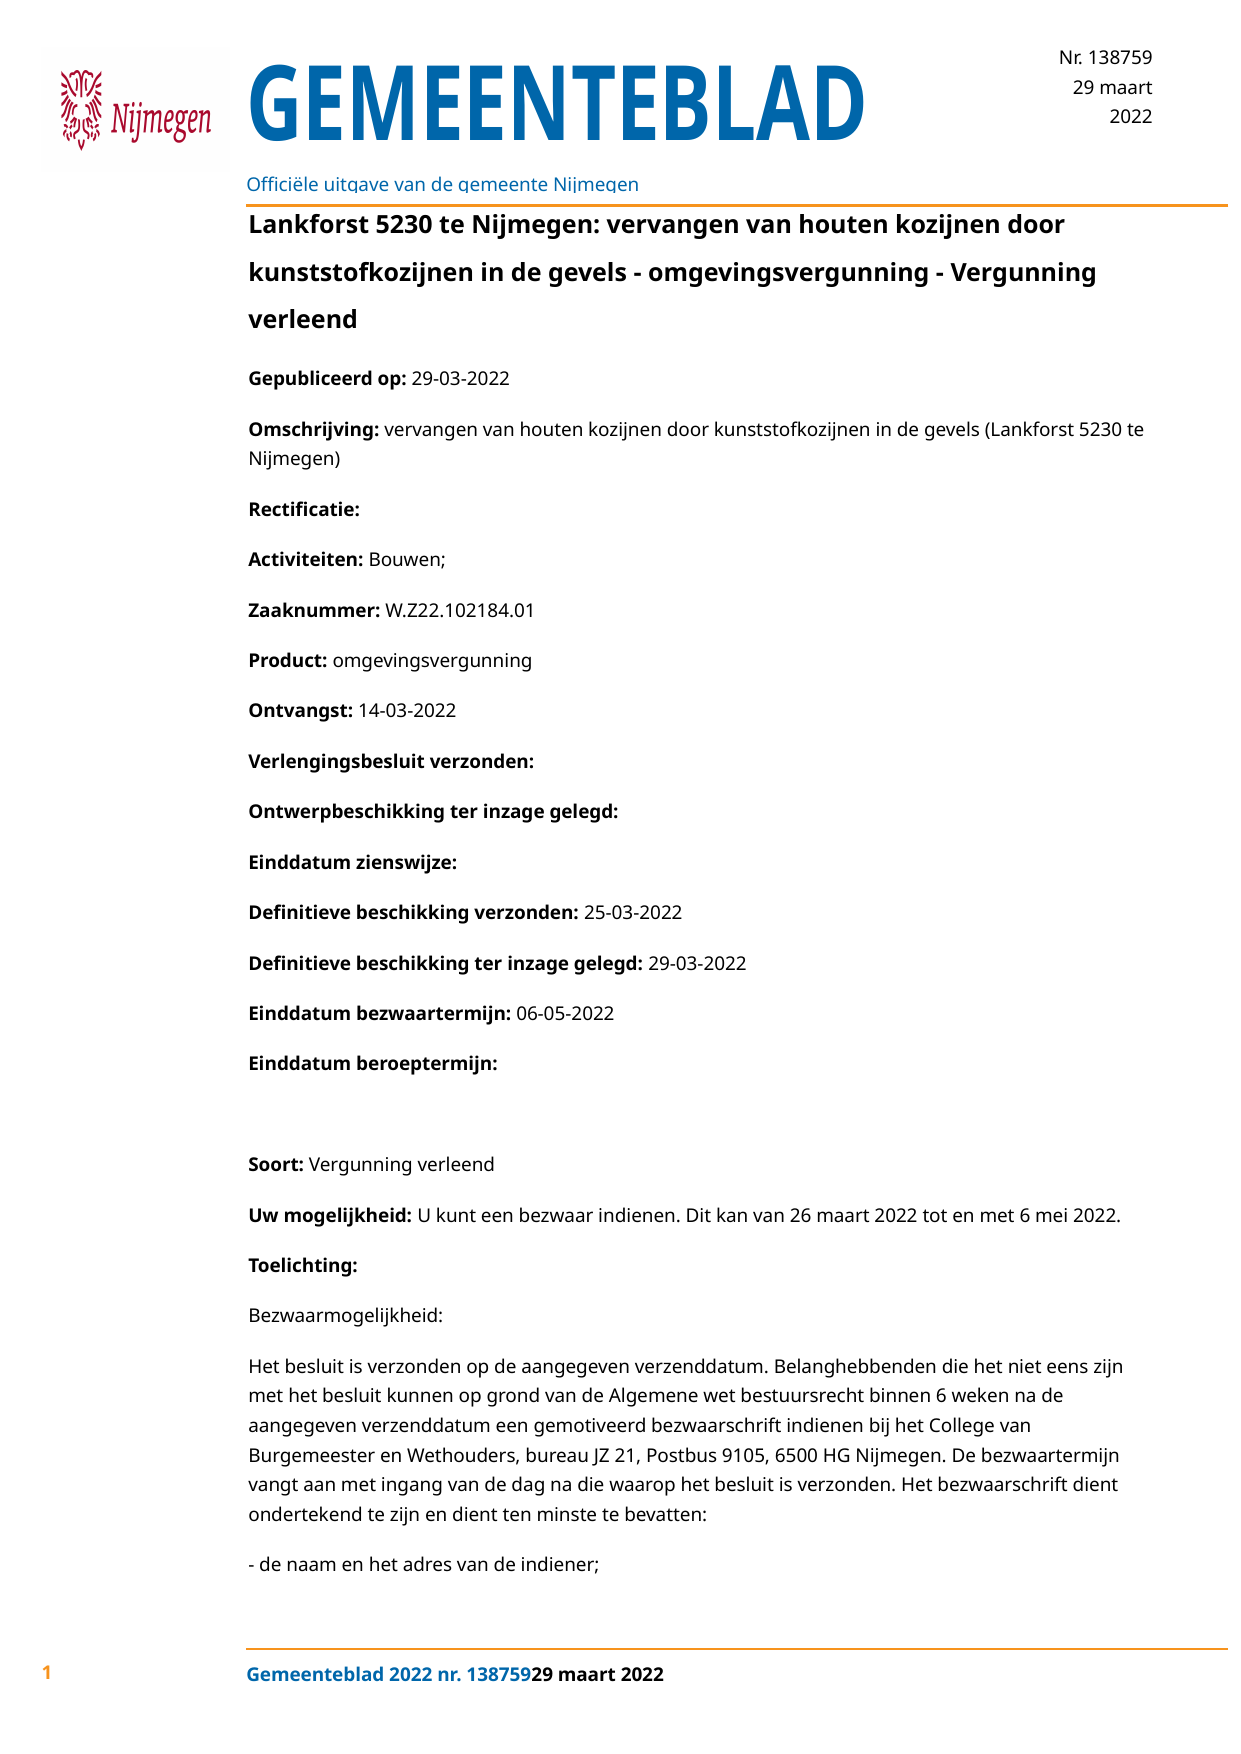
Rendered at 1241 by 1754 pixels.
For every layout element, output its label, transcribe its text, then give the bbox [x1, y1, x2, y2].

text Uw mogelijkheid: U kunt een bezwaar indienen. Dit kan van 26 maart 2022 tot en met 6 mei 2022. [248, 1202, 1152, 1227]
text Product: omgevingsvergunning [248, 647, 1152, 673]
text Definitieve beschikking ter inzage gelegd: 29-03-2022 [248, 950, 1152, 975]
text - de naam en het adres van de indiener; [248, 1551, 1152, 1577]
picture [41, 47, 231, 172]
text Het besluit is verzonden op de aangegeven verzenddatum. Belanghebbenden die het niet eens zijn met het besluit kunnen op grond van de Algemene wet bestuursrecht binnen 6 weken na de aangegeven verzenddatum een gemotiveerd bezwaarschrift indienen bij het College van Burgemeester en Wethouders, bureau JZ 21, Postbus 9105, 6500 HG Nijmegen. De bezwaartermijn vangt aan met ingang van de dag na die waarop het besluit is verzonden. Het bezwaarschrift dient ondertekend te zijn en dient ten minste te bevatten: [248, 1353, 1152, 1527]
text Lankforst 5230 te Nijmegen: vervangen van houten kozijnen door kunststofkozijnen in de gevels - omgevingsvergunning - Vergunning verleend [248, 207, 1152, 336]
text Einddatum bezwaartermijn: 06-05-2022 [248, 1000, 1152, 1026]
text Gepubliceerd op: 29-03-2022 [248, 366, 1152, 391]
text Zaaknummer: W.Z22.102184.01 [248, 597, 1152, 622]
text Soort: Vergunning verleend [248, 1151, 1152, 1177]
text Ontvangst: 14-03-2022 [248, 698, 1152, 723]
text Verlengingsbesluit verzonden: [248, 748, 1152, 774]
text Activiteiten: Bouwen; [248, 546, 1152, 572]
text Einddatum beroeptermijn: [248, 1051, 1152, 1076]
text Omschrijving: vervangen van houten kozijnen door kunststofkozijnen in de gevels (Lankforst 5230 te Nijmegen) [248, 416, 1152, 471]
text Ontwerpbeschikking ter inzage gelegd: [248, 798, 1152, 824]
text Toelichting: [248, 1252, 1152, 1278]
text Einddatum zienswijze: [248, 849, 1152, 874]
text Bezwaarmogelijkheid: [248, 1303, 1152, 1328]
text Definitieve beschikking verzonden: 25-03-2022 [248, 899, 1152, 925]
text Rectificatie: [248, 496, 1152, 522]
